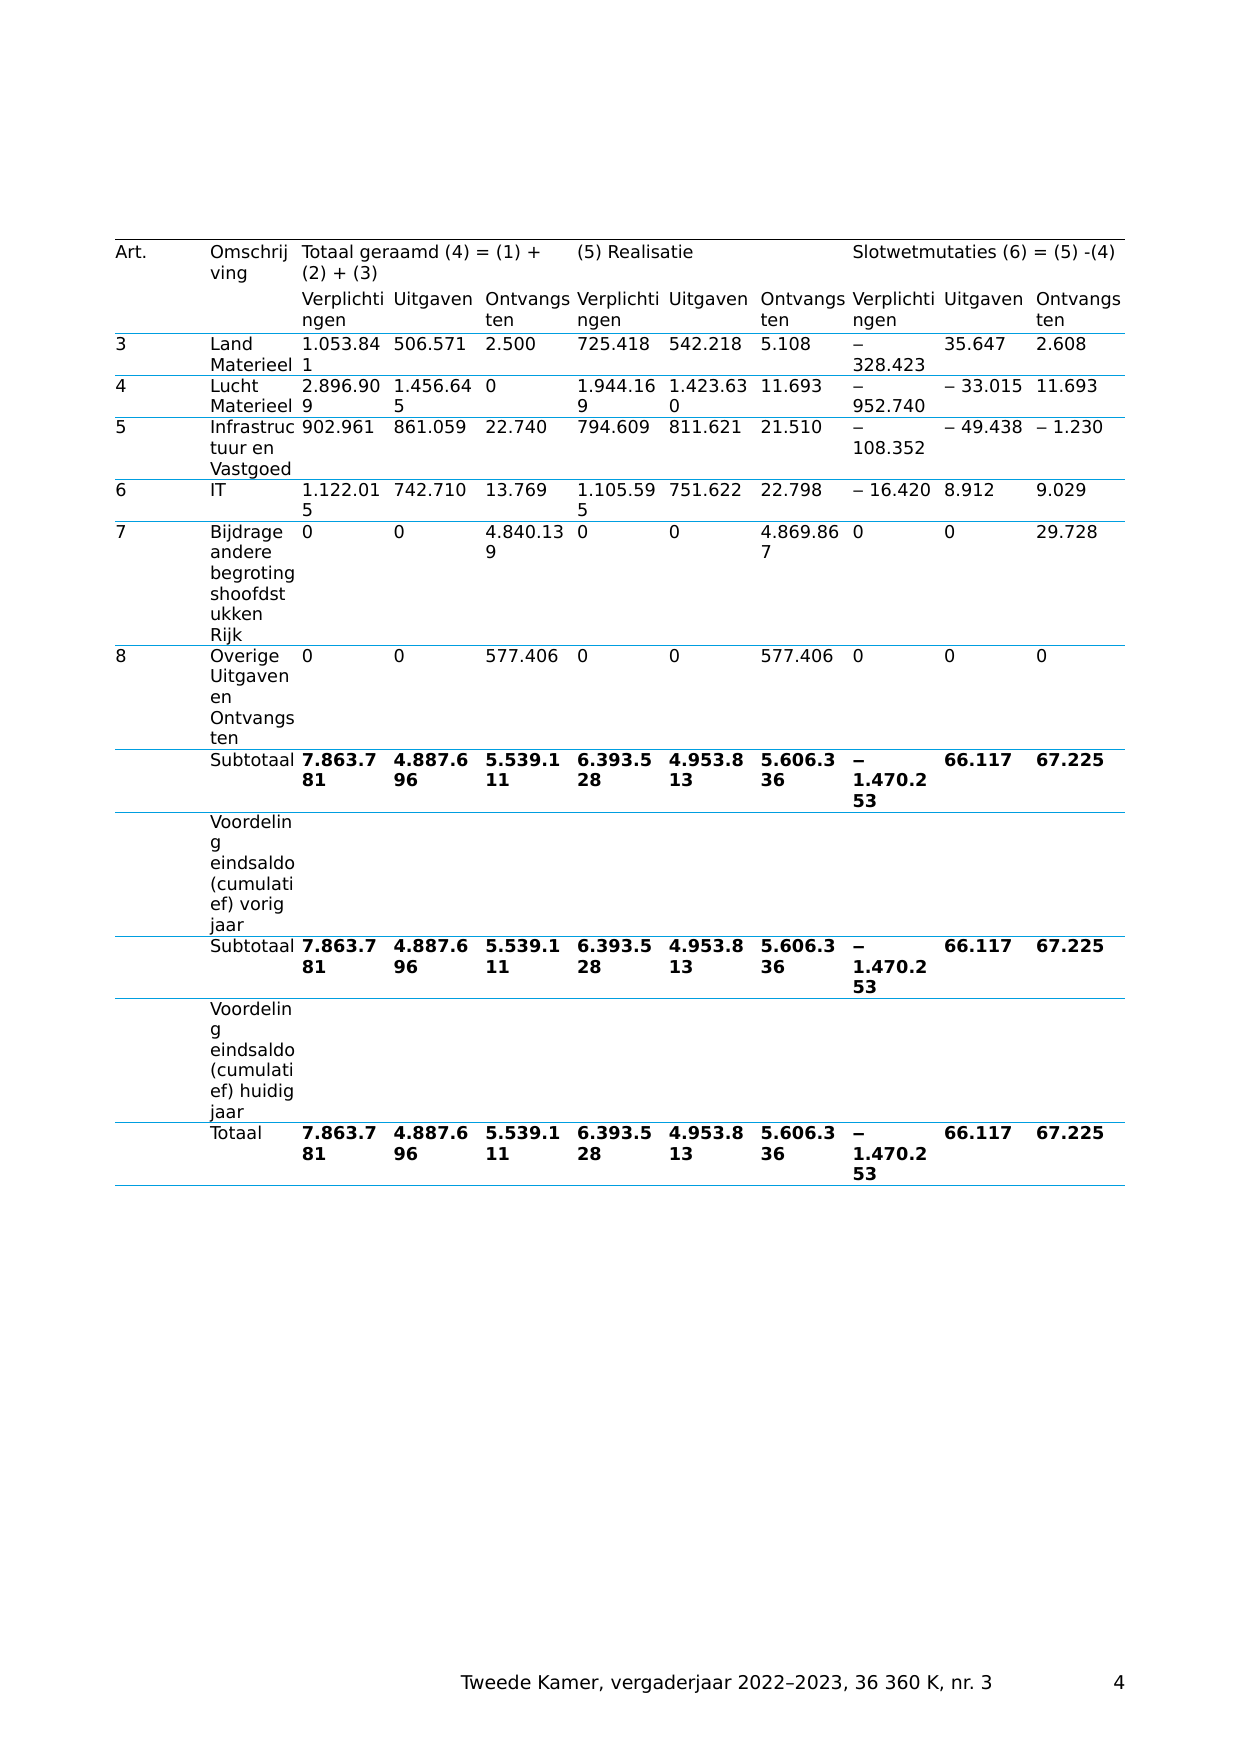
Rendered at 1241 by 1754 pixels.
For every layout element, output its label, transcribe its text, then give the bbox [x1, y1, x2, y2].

table_cell 35.647 [941, 334, 1033, 375]
table_cell 861.059 [390, 418, 482, 479]
table_cell 4.953.813 [666, 750, 757, 811]
table_cell 2.608 [1033, 334, 1125, 375]
table_cell Ontvangsten [482, 286, 574, 333]
table_cell [758, 999, 849, 1122]
table_cell 4.887.696 [390, 750, 482, 811]
table_cell 22.798 [758, 480, 849, 521]
table_cell 6.393.528 [574, 937, 666, 998]
table_cell Bijdrage andere begrotingshoofdstukken Rijk [207, 522, 299, 645]
table_cell [299, 813, 390, 936]
table_cell Ontvangsten [1033, 286, 1125, 333]
table_cell 1.105.595 [574, 480, 666, 521]
table_cell 6.393.528 [574, 1123, 666, 1185]
table_header Wijziging van de begrotingsstaten van het Defensiematerieelbegrotingsfonds (K) voor het jaar 2022 (Slotwet) (bedragen x € 1.000) [115, 191, 1125, 239]
table_cell 0 [299, 522, 390, 645]
table_cell 0 [666, 646, 757, 749]
table_cell 902.961 [299, 418, 390, 479]
table_cell 0 [482, 376, 574, 417]
table_cell 542.218 [666, 334, 757, 375]
table_cell [390, 813, 482, 936]
table_cell 1.944.169 [574, 376, 666, 417]
table_cell 67.225 [1033, 937, 1125, 998]
table_cell 4.840.139 [482, 522, 574, 645]
table_cell 4.869.867 [758, 522, 849, 645]
table_cell [941, 813, 1033, 936]
table_cell 5 [115, 418, 207, 479]
table_cell ‒ 49.438 [941, 418, 1033, 479]
table_cell 4.953.813 [666, 1123, 757, 1185]
table_cell 13.769 [482, 480, 574, 521]
table_cell 0 [390, 646, 482, 749]
table_cell 1.053.841 [299, 334, 390, 375]
table_cell ‒ 328.423 [849, 334, 941, 375]
table_cell 1.423.630 [666, 376, 757, 417]
table_cell 1.456.645 [390, 376, 482, 417]
table_cell Totaal [207, 1123, 299, 1185]
table_cell 66.117 [941, 937, 1033, 998]
table_cell 21.510 [758, 418, 849, 479]
table_cell 742.710 [390, 480, 482, 521]
table_cell 8.912 [941, 480, 1033, 521]
table_cell Totaal geraamd (4) = (1) + (2) + (3) [299, 240, 574, 286]
table_cell 0 [941, 646, 1033, 749]
table_cell ‒ 1.470.253 [849, 1123, 941, 1185]
table_cell 67.225 [1033, 1123, 1125, 1185]
table_cell 0 [666, 522, 757, 645]
table_cell 0 [849, 522, 941, 645]
table_cell 5.606.336 [758, 937, 849, 998]
table_cell Omschrijving [207, 240, 299, 286]
table_cell ‒ 16.420 [849, 480, 941, 521]
table_cell [574, 813, 666, 936]
table_cell Land Materieel [207, 334, 299, 375]
table_cell Slotwetmutaties (6) = (5) -(4) [849, 240, 1125, 286]
table_cell 11.693 [758, 376, 849, 417]
table_cell 4.887.696 [390, 1123, 482, 1185]
table_cell 66.117 [941, 1123, 1033, 1185]
table_cell [941, 999, 1033, 1122]
table_cell 5.606.336 [758, 1123, 849, 1185]
table_cell Ontvangsten [758, 286, 849, 333]
table_cell 7 [115, 522, 207, 645]
table_cell [115, 1123, 207, 1185]
table_cell 6 [115, 480, 207, 521]
table_cell Uitgaven [666, 286, 757, 333]
table_cell (5) Realisatie [574, 240, 849, 286]
table_cell Uitgaven [390, 286, 482, 333]
table_cell 0 [299, 646, 390, 749]
table_cell [299, 999, 390, 1122]
table_cell 811.621 [666, 418, 757, 479]
table_cell 0 [941, 522, 1033, 645]
table_cell [1033, 813, 1125, 936]
table_cell [115, 750, 207, 811]
table_cell 7.863.781 [299, 750, 390, 811]
table_cell Verplichtingen [299, 286, 390, 333]
table_cell 0 [574, 646, 666, 749]
table_cell [849, 999, 941, 1122]
table_cell Lucht Materieel [207, 376, 299, 417]
table_cell 2.896.909 [299, 376, 390, 417]
table_cell Voordeling eindsaldo (cumulatief) huidig jaar [207, 999, 299, 1122]
table_cell ‒ 33.015 [941, 376, 1033, 417]
table_cell 577.406 [758, 646, 849, 749]
table_cell 2.500 [482, 334, 574, 375]
table_cell [115, 286, 299, 333]
table_cell 7.863.781 [299, 937, 390, 998]
table_cell 725.418 [574, 334, 666, 375]
table_cell 66.117 [941, 750, 1033, 811]
table_cell 0 [1033, 646, 1125, 749]
table_cell 0 [574, 522, 666, 645]
table_cell 3 [115, 334, 207, 375]
table_cell IT [207, 480, 299, 521]
table_cell [758, 813, 849, 936]
table_cell 6.393.528 [574, 750, 666, 811]
table_cell ‒ 1.230 [1033, 418, 1125, 479]
table_cell Art. [115, 240, 207, 286]
table_cell 29.728 [1033, 522, 1125, 645]
table_cell 0 [849, 646, 941, 749]
table_cell Subtotaal [207, 750, 299, 811]
table_cell Subtotaal [207, 937, 299, 998]
table_cell [666, 999, 757, 1122]
table_cell Infrastructuur en Vastgoed [207, 418, 299, 479]
table_cell 0 [390, 522, 482, 645]
table_cell 506.571 [390, 334, 482, 375]
table_cell 67.225 [1033, 750, 1125, 811]
table_cell Uitgaven [941, 286, 1033, 333]
table_cell [482, 813, 574, 936]
table_cell Overige Uitgaven en Ontvangsten [207, 646, 299, 749]
table_cell 9.029 [1033, 480, 1125, 521]
table_cell 5.539.111 [482, 1123, 574, 1185]
table_cell [482, 999, 574, 1122]
table_cell 7.863.781 [299, 1123, 390, 1185]
table_cell 8 [115, 646, 207, 749]
table_cell Verplichtingen [849, 286, 941, 333]
table_cell [115, 813, 207, 936]
table_cell 1.122.015 [299, 480, 390, 521]
table_cell [574, 999, 666, 1122]
table_cell 577.406 [482, 646, 574, 749]
table_cell Voordeling eindsaldo (cumulatief) vorig jaar [207, 813, 299, 936]
table_cell 5.606.336 [758, 750, 849, 811]
table_cell ‒ 108.352 [849, 418, 941, 479]
table_cell 5.539.111 [482, 937, 574, 998]
table_cell [849, 813, 941, 936]
table_cell 11.693 [1033, 376, 1125, 417]
table_cell ‒ 1.470.253 [849, 937, 941, 998]
table_cell ‒ 952.740 [849, 376, 941, 417]
table_cell 794.609 [574, 418, 666, 479]
table_cell [390, 999, 482, 1122]
table_cell 4.953.813 [666, 937, 757, 998]
table_cell [115, 937, 207, 998]
table_cell [1033, 999, 1125, 1122]
table_cell ‒ 1.470.253 [849, 750, 941, 811]
table_cell 4 [115, 376, 207, 417]
table_cell 22.740 [482, 418, 574, 479]
table_cell Verplichtingen [574, 286, 666, 333]
table_cell 751.622 [666, 480, 757, 521]
table_cell 5.539.111 [482, 750, 574, 811]
table_cell [666, 813, 757, 936]
table_cell 5.108 [758, 334, 849, 375]
table_cell [115, 999, 207, 1122]
table_cell 4.887.696 [390, 937, 482, 998]
